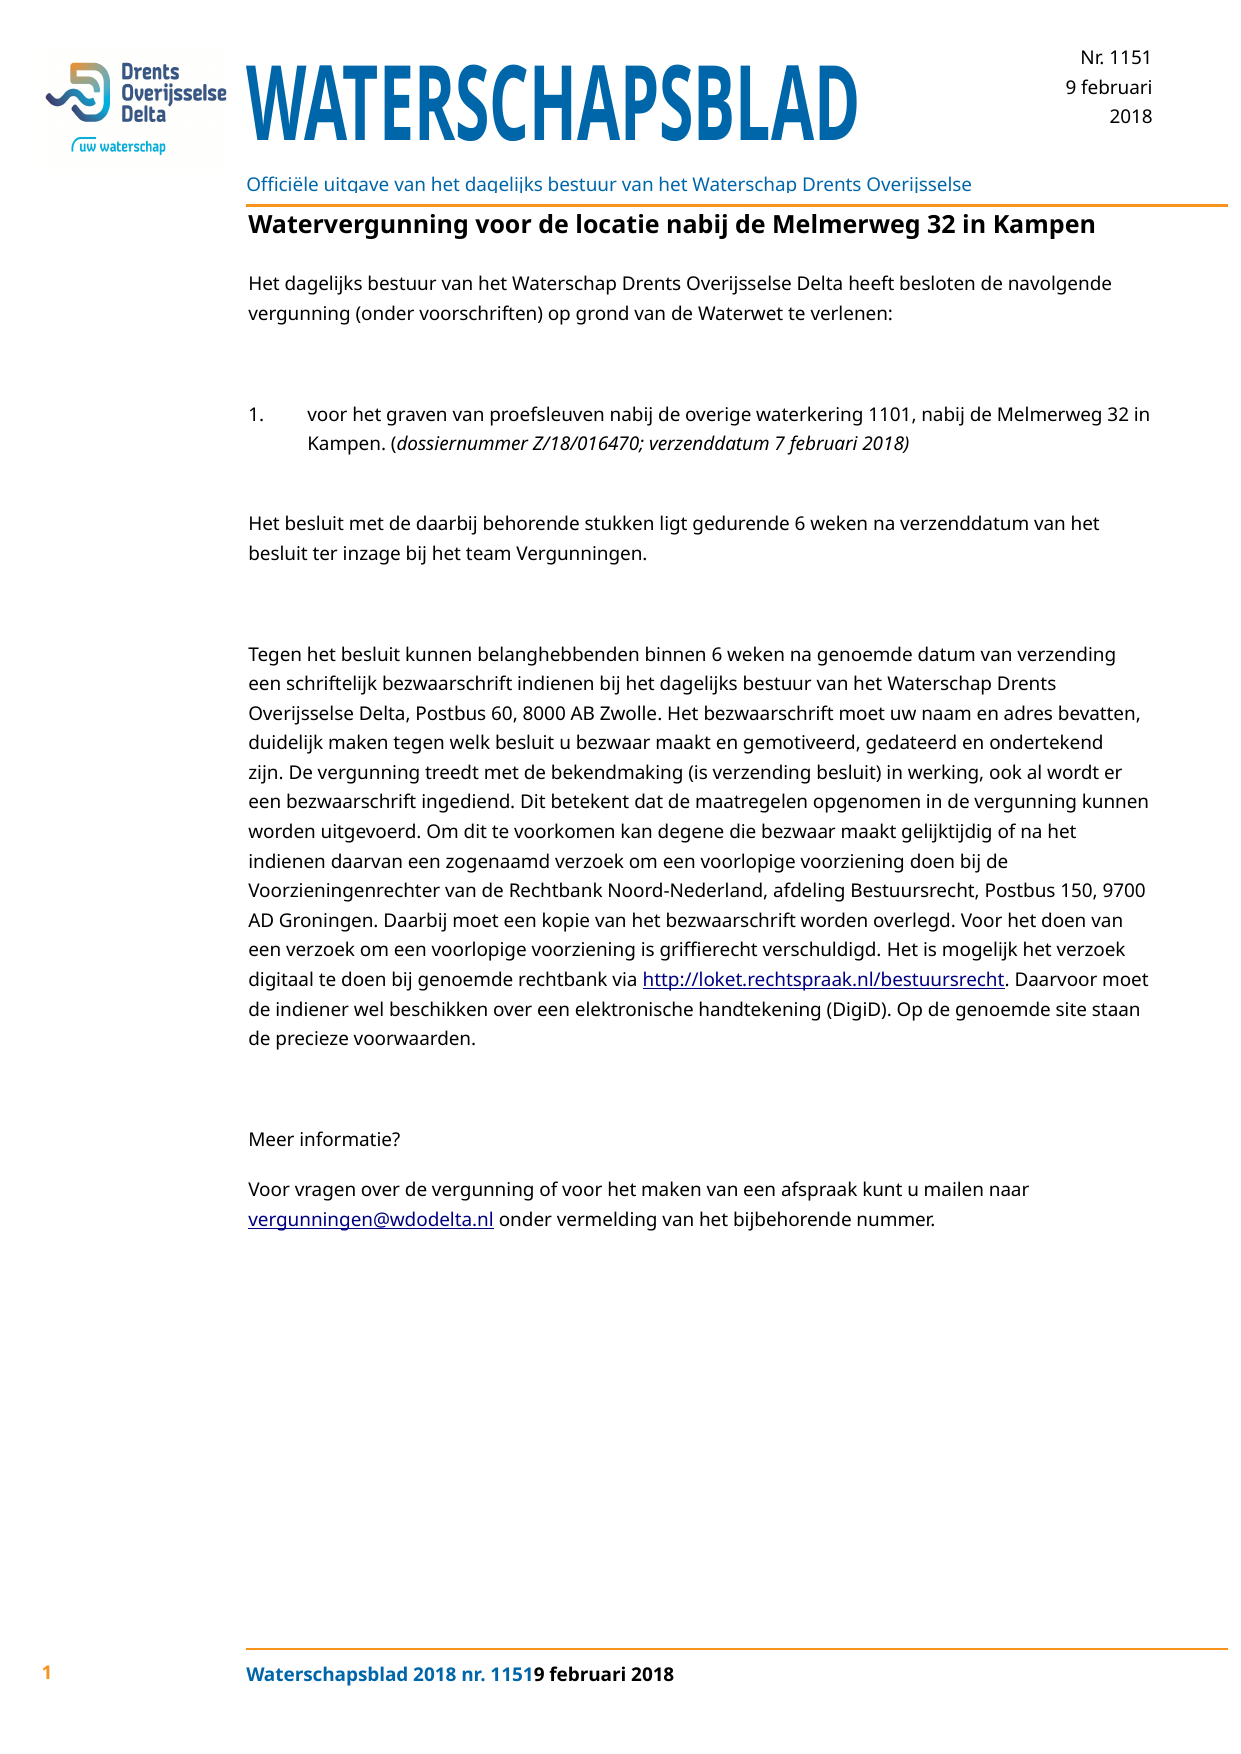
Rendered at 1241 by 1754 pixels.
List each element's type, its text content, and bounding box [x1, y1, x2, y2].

text Het besluit met de daarbij behorende stukken ligt gedurende 6 weken na verzenddatum van het besluit ter inzage bij het team Vergunningen. [248, 510, 1152, 566]
text Het dagelijks bestuur van het Waterschap Drents Overijsselse Delta heeft besloten de navolgende vergunning (onder voorschriften) op grond van de Waterwet te verlenen: [248, 270, 1152, 326]
text Watervergunning voor de locatie nabij de Melmerweg 32 in Kampen [248, 207, 1152, 241]
picture [41, 47, 231, 172]
text Voor vragen over de vergunning of voor het maken van een afspraak kunt u mailen naar vergunningen@wdodelta.nl onder vermelding van het bijbehorende nummer. [248, 1177, 1152, 1232]
text Tegen het besluit kunnen belanghebbenden binnen 6 weken na genoemde datum van verzending een schriftelijk bezwaarschrift indienen bij het dagelijks bestuur van het Waterschap Drents Overijsselse Delta, Postbus 60, 8000 AB Zwolle. Het bezwaarschrift moet uw naam en adres bevatten, duidelijk maken tegen welk besluit u bezwaar maakt en gemotiveerd, gedateerd en ondertekend zijn. De vergunning treedt met de bekendmaking (is verzending besluit) in werking, ook al wordt er een bezwaarschrift ingediend. Dit betekent dat de maatregelen opgenomen in de vergunning kunnen worden uitgevoerd. Om dit te voorkomen kan degene die bezwaar maakt gelijktijdig of na het indienen daarvan een zogenaamd verzoek om een voorlopige voorziening doen bij de Voorzieningenrechter van de Rechtbank Noord-Nederland, afdeling Bestuursrecht, Postbus 150, 9700 AD Groningen. Daarbij moet een kopie van het bezwaarschrift worden overlegd. Voor het doen van een verzoek om een voorlopige voorziening is griffierecht verschuldigd. Het is mogelijk het verzoek digitaal te doen bij genoemde rechtbank via http://loket.rechtspraak.nl/bestuursrecht. Daarvoor moet de indiener wel beschikken over een elektronische handtekening (DigiD). Op de genoemde site staan de precieze voorwaarden. [248, 641, 1152, 1051]
text Meer informatie? [248, 1126, 1152, 1152]
list voor het graven van proefsleuven nabij de overige waterkering 1101, nabij de Melmerweg 32 in Kampen. (dossiernummer Z/18/016470; verzenddatum 7 februari 2018) [248, 401, 1152, 456]
